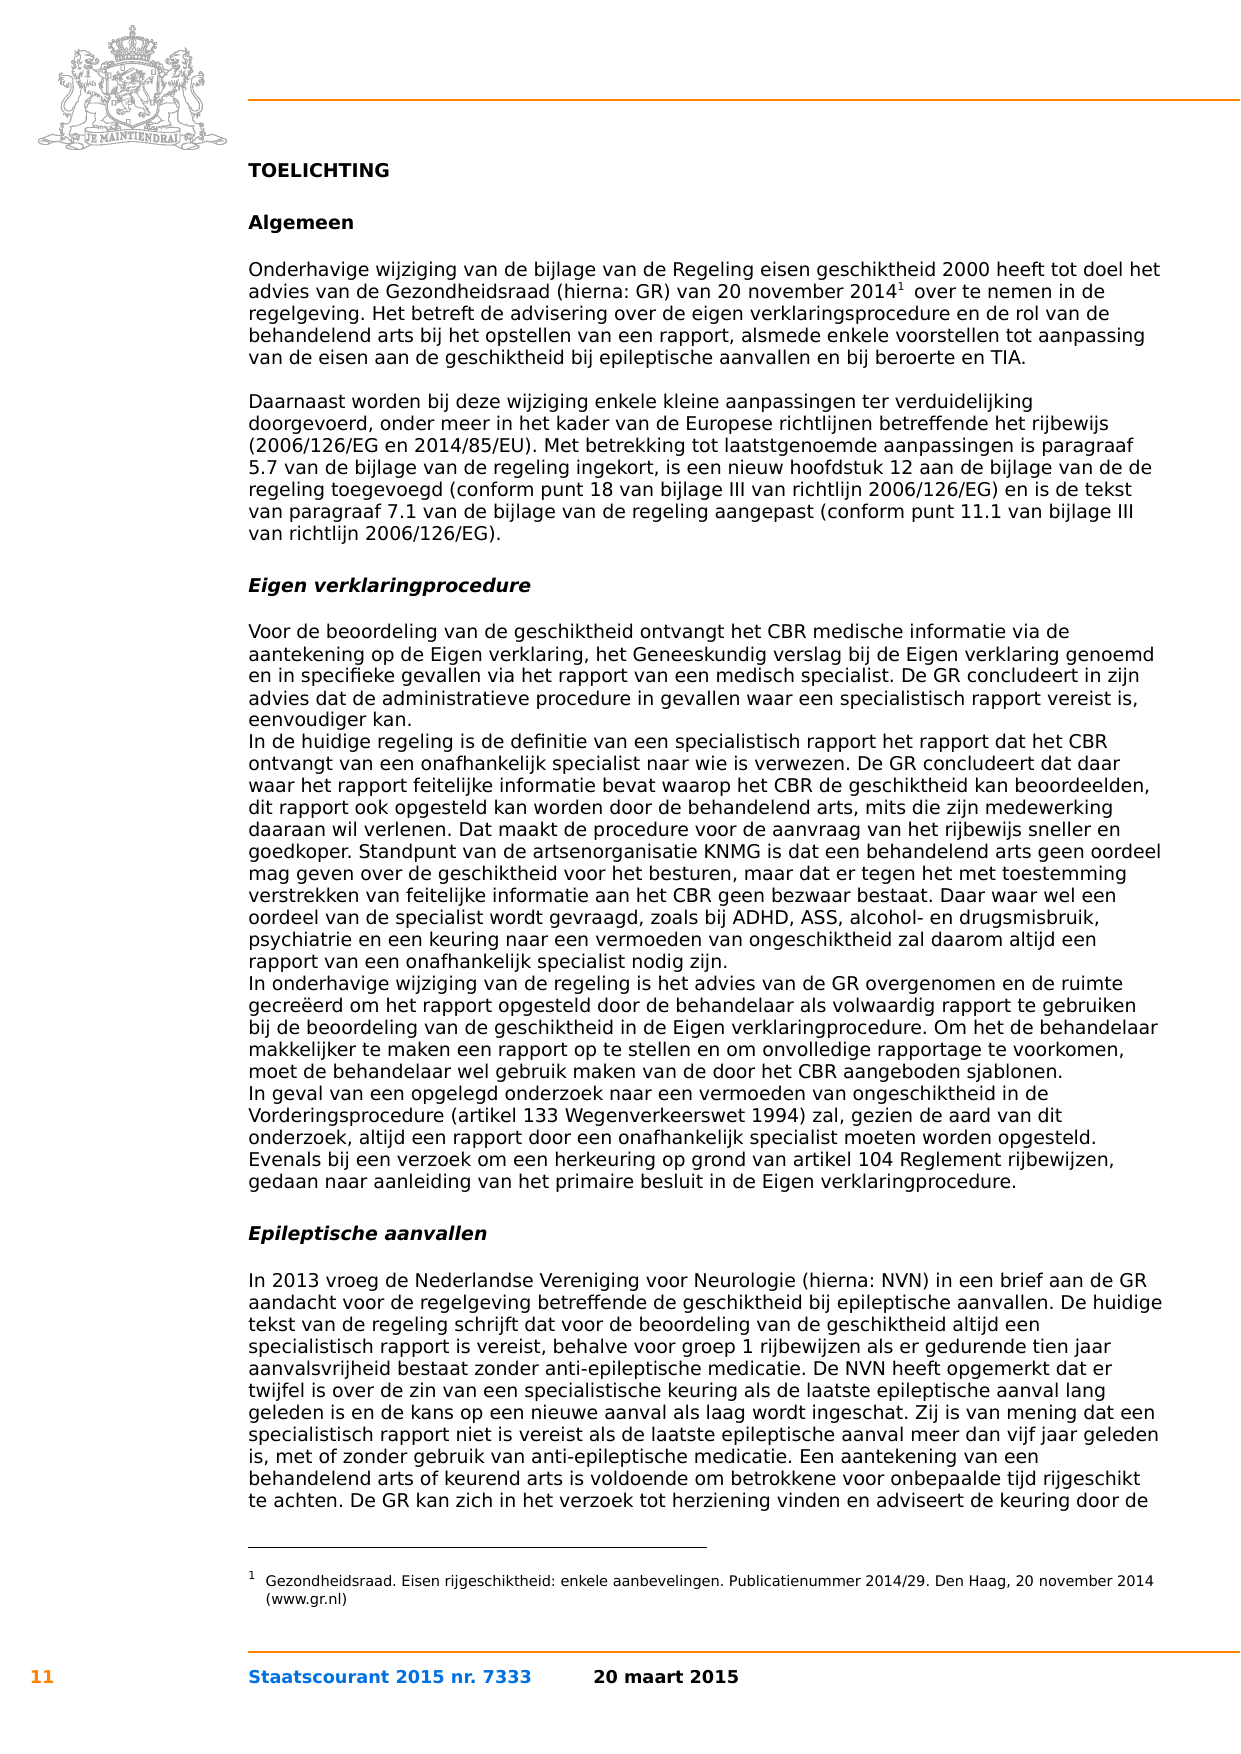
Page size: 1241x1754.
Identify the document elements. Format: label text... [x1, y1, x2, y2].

text Onderhavige wijziging van de bijlage van de Regeling eisen geschiktheid 2000 heeft tot doel het advies van de Gezondheidsraad (hierna: GR) van 20 november 2014 over te nemen in de regelgeving. Het betreft de advisering over de eigen verklaringsprocedure en de rol van de behandelend arts bij het opstellen van een rapport, alsmede enkele voorstellen tot aanpassing van de eisen aan de geschiktheid bij epileptische aanvallen en bij beroerte en TIA. [248, 259, 1163, 369]
subtitle Epileptische aanvallen [248, 1223, 1163, 1245]
text Daarnaast worden bij deze wijziging enkele kleine aanpassingen ter verduidelijking doorgevoerd, onder meer in het kader van de Europese richtlijnen betreffende het rijbewijs (2006/126/EG en 2014/85/EU). Met betrekking tot laatstgenoemde aanpassingen is paragraaf 5.7 van de bijlage van de regeling ingekort, is een nieuw hoofdstuk 12 aan de bijlage van de de regeling toegevoegd (conform punt 18 van bijlage III van richtlijn 2006/126/EG) en is de tekst van paragraaf 7.1 van de bijlage van de regeling aangepast (conform punt 11.1 van bijlage III van richtlijn 2006/126/EG). [248, 391, 1163, 544]
text In onderhavige wijziging van de regeling is het advies van de GR overgenomen en de ruimte gecreëerd om het rapport opgesteld door de behandelaar als volwaardig rapport te gebruiken bij de beoordeling van de geschiktheid in de Eigen verklaringprocedure. Om het de behandelaar makkelijker te maken een rapport op te stellen en om onvolledige rapportage te voorkomen, moet de behandelaar wel gebruik maken van de door het CBR aangeboden sjablonen. [248, 973, 1163, 1083]
text In geval van een opgelegd onderzoek naar een vermoeden van ongeschiktheid in de Vorderingsprocedure (artikel 133 Wegenverkeerswet 1994) zal, gezien de aard van dit onderzoek, altijd een rapport door een onafhankelijk specialist moeten worden opgesteld. Evenals bij een verzoek om een herkeuring op grond van artikel 104 Reglement rijbewijzen, gedaan naar aanleiding van het primaire besluit in de Eigen verklaringprocedure. [248, 1083, 1163, 1193]
picture [38, 25, 227, 150]
text In 2013 vroeg de Nederlandse Vereniging voor Neurologie (hierna: NVN) in een brief aan de GR aandacht voor de regelgeving betreffende de geschiktheid bij epileptische aanvallen. De huidige tekst van de regeling schrijft dat voor de beoordeling van de geschiktheid altijd een specialistisch rapport is vereist, behalve voor groep 1 rijbewijzen als er gedurende tien jaar aanvalsvrijheid bestaat zonder anti-epileptische medicatie. De NVN heeft opgemerkt dat er twijfel is over de zin van een specialistische keuring als de laatste epileptische aanval lang geleden is en de kans op een nieuwe aanval als laag wordt ingeschat. Zij is van mening dat een specialistisch rapport niet is vereist als de laatste epileptische aanval meer dan vijf jaar geleden is, met of zonder gebruik van anti-epileptische medicatie. Een aantekening van een behandelend arts of keurend arts is voldoende om betrokkene voor onbepaalde tijd rijgeschikt te achten. De GR kan zich in het verzoek tot herziening vinden en adviseert de keuring door de [248, 1270, 1163, 1512]
text In de huidige regeling is de definitie van een specialistisch rapport het rapport dat het CBR ontvangt van een onafhankelijk specialist naar wie is verwezen. De GR concludeert dat daar waar het rapport feitelijke informatie bevat waarop het CBR de geschiktheid kan beoordeelden, dit rapport ook opgesteld kan worden door de behandelend arts, mits die zijn medewerking daaraan wil verlenen. Dat maakt de procedure voor de aanvraag van het rijbewijs sneller en goedkoper. Standpunt van de artsenorganisatie KNMG is dat een behandelend arts geen oordeel mag geven over de geschiktheid voor het besturen, maar dat er tegen het met toestemming verstrekken van feitelijke informatie aan het CBR geen bezwaar bestaat. Daar waar wel een oordeel van de specialist wordt gevraagd, zoals bij ADHD, ASS, alcohol- en drugsmisbruik, psychiatrie en een keuring naar een vermoeden van ongeschiktheid zal daarom altijd een rapport van een onafhankelijk specialist nodig zijn. [248, 731, 1163, 973]
text Voor de beoordeling van de geschiktheid ontvangt het CBR medische informatie via de aantekening op de Eigen verklaring, het Geneeskundig verslag bij de Eigen verklaring genoemd en in specifieke gevallen via het rapport van een medisch specialist. De GR concludeert in zijn advies dat de administratieve procedure in gevallen waar een specialistisch rapport vereist is, eenvoudiger kan. [248, 621, 1163, 731]
subtitle Algemeen [248, 212, 1163, 234]
text Gezondheidsraad. Eisen rijgeschiktheid: enkele aanbevelingen. Publicatienummer 2014/29. Den Haag, 20 november 2014 (www.gr.nl) [248, 1569, 1163, 1608]
subtitle TOELICHTING [248, 160, 1163, 182]
subtitle Eigen verklaringprocedure [248, 574, 1163, 596]
